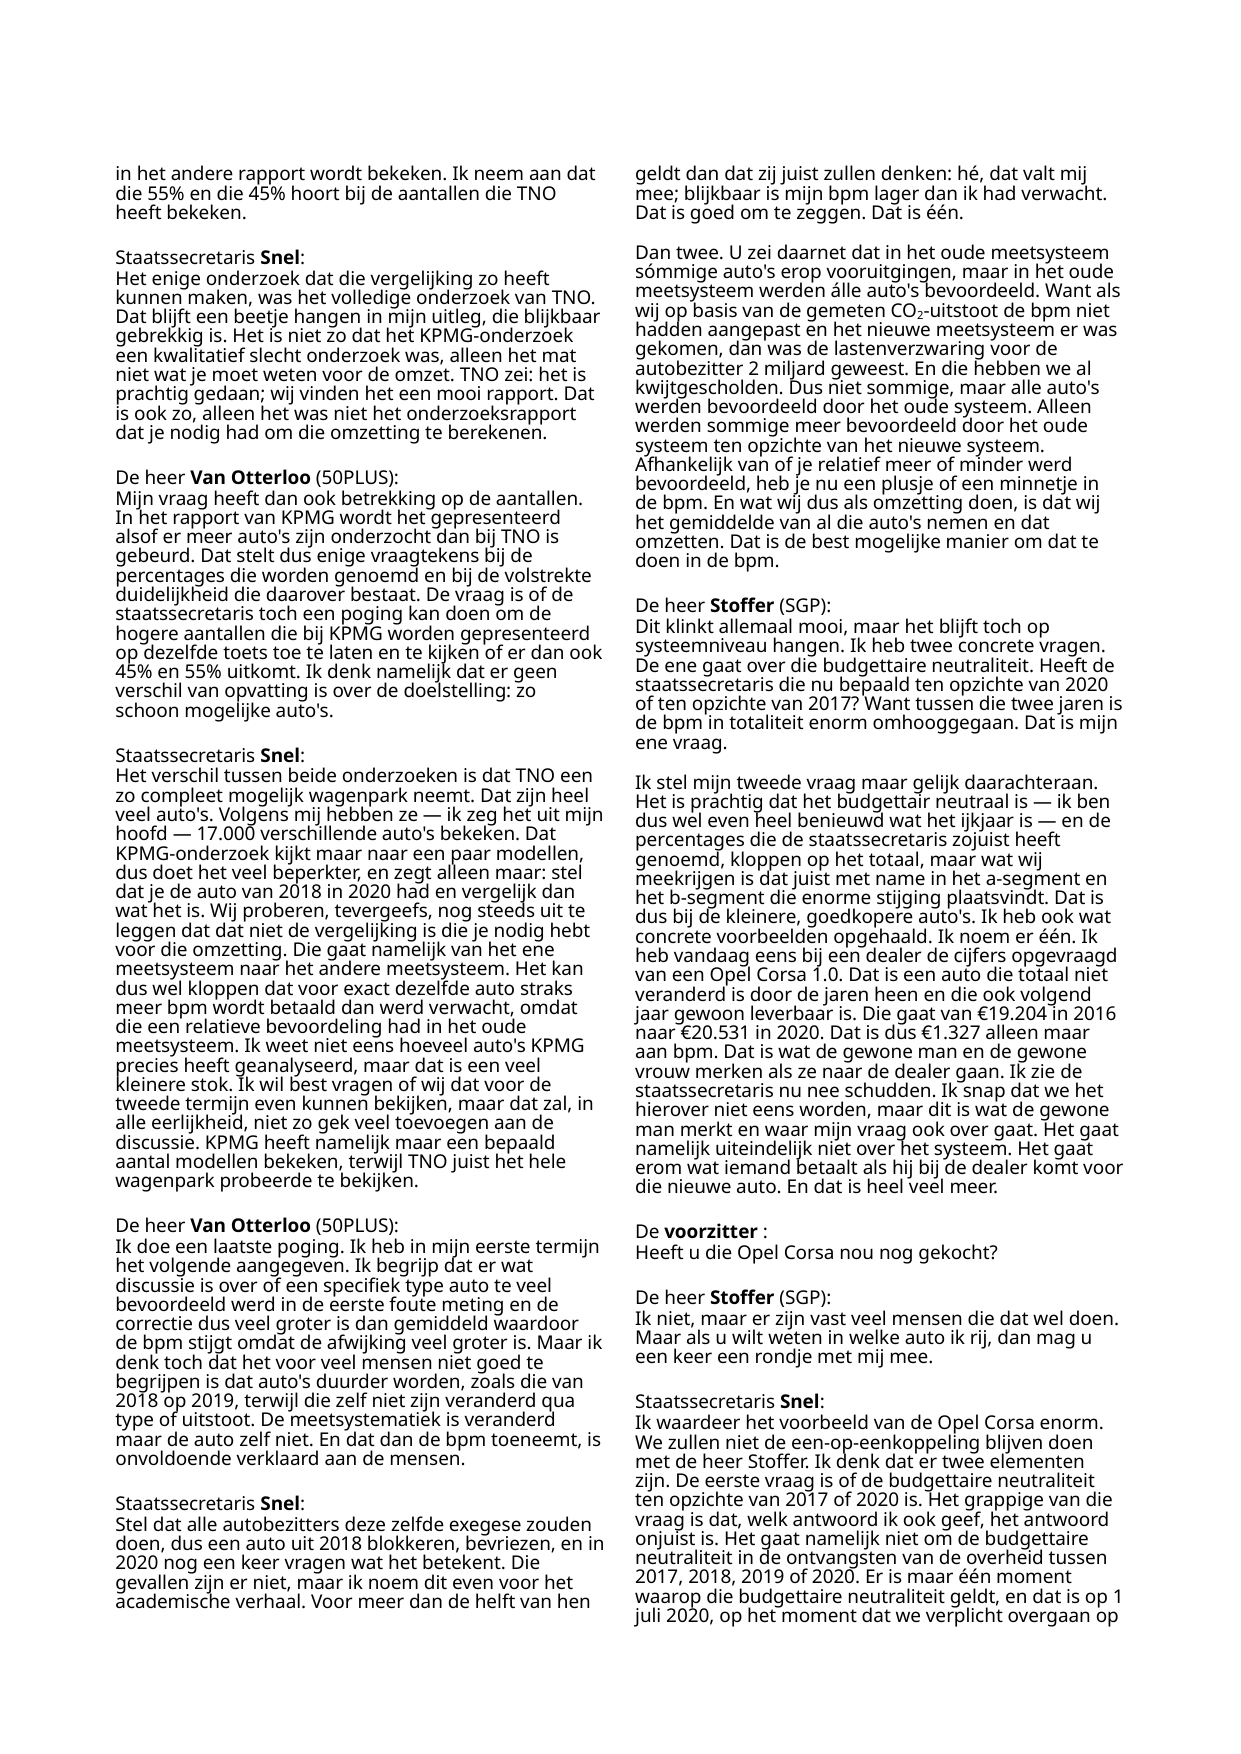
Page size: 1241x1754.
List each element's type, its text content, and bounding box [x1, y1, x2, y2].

text Stel dat alle autobezitters deze zelfde exegese zouden doen, dus een auto uit 2018 blokkeren, bevriezen, en in 2020 nog een keer vragen wat het betekent. Die gevallen zijn er niet, maar ik noem dit even voor het academische verhaal. Voor meer dan de helft van hen [115, 1516, 605, 1612]
text Heeft u die Opel Corsa nou nog gekocht? [635, 1244, 1125, 1263]
text Dit klinkt allemaal mooi, maar het blijft toch op systeemniveau hangen. Ik heb twee concrete vragen. De ene gaat over die budgettaire neutraliteit. Heeft de staatssecretaris die nu bepaald ten opzichte van 2020 of ten opzichte van 2017? Want tussen die twee jaren is de bpm in totaliteit enorm omhooggegaan. Dat is mijn ene vraag. [635, 618, 1125, 753]
text Staatssecretaris Snel: [115, 742, 605, 767]
text Mijn vraag heeft dan ook betrekking op de aantallen. In het rapport van KPMG wordt het gepresenteerd alsof er meer auto's zijn onderzocht dan bij TNO is gebeurd. Dat stelt dus enige vraagtekens bij de percentages die worden genoemd en bij de volstrekte duidelijkheid die daarover bestaat. De vraag is of de staatssecretaris toch een poging kan doen om de hogere aantallen die bij KPMG worden gepresenteerd op dezelfde toets toe te laten en te kijken of er dan ook 45% en 55% uitkomt. Ik denk namelijk dat er geen verschil van opvatting is over de doelstelling: zo schoon mogelijke auto's. [115, 490, 605, 721]
text Ik stel mijn tweede vraag maar gelijk daarachteraan. Het is prachtig dat het budgettair neutraal is — ik ben dus wel even heel benieuwd wat het ijkjaar is — en de percentages die de staatssecretaris zojuist heeft genoemd, kloppen op het totaal, maar wat wij meekrijgen is dat juist met name in het a-segment en het b-segment die enorme stijging plaatsvindt. Dat is dus bij de kleinere, goedkopere auto's. Ik heb ook wat concrete voorbeelden opgehaald. Ik noem er één. Ik heb vandaag eens bij een dealer de cijfers opgevraagd van een Opel Corsa 1.0. Dat is een auto die totaal niet veranderd is door de jaren heen en die ook volgend jaar gewoon leverbaar is. Die gaat van €19.204 in 2016 naar €20.531 in 2020. Dat is dus €1.327 alleen maar aan bpm. Dat is wat de gewone man en de gewone vrouw merken als ze naar de dealer gaan. Ik zie de staatssecretaris nu nee schudden. Ik snap dat we het hierover niet eens worden, maar dit is wat de gewone man merkt en waar mijn vraag ook over gaat. Het gaat namelijk uiteindelijk niet over het systeem. Het gaat erom wat iemand betaalt als hij bij de dealer komt voor die nieuwe auto. En dat is heel veel meer. [635, 774, 1125, 1198]
text geldt dan dat zij juist zullen denken: hé, dat valt mij mee; blijkbaar is mijn bpm lager dan ik had verwacht. Dat is goed om te zeggen. Dat is één. [635, 165, 1125, 223]
text De heer Stoffer (SGP): [635, 1284, 1125, 1310]
text Staatssecretaris Snel: [115, 244, 605, 270]
text Ik waardeer het voorbeeld van de Opel Corsa enorm. We zullen niet de een-op-eenkoppeling blijven doen met de heer Stoffer. Ik denk dat er twee elementen zijn. De eerste vraag is of de budgettaire neutraliteit ten opzichte van 2017 of 2020 is. Het grappige van die vraag is dat, welk antwoord ik ook geef, het antwoord onjuist is. Het gaat namelijk niet om de budgettaire neutraliteit in de ontvangsten van de overheid tussen 2017, 2018, 2019 of 2020. Er is maar één moment waarop die budgettaire neutraliteit geldt, en dat is op 1 juli 2020, op het moment dat we verplicht overgaan op [635, 1414, 1125, 1626]
text De heer Stoffer (SGP): [635, 592, 1125, 618]
text in het andere rapport wordt bekeken. Ik neem aan dat die 55% en die 45% hoort bij de aantallen die TNO heeft bekeken. [115, 165, 605, 223]
text Het enige onderzoek dat die vergelijking zo heeft kunnen maken, was het volledige onderzoek van TNO. Dat blijft een beetje hangen in mijn uitleg, die blijkbaar gebrekkig is. Het is niet zo dat het KPMG-onderzoek een kwalitatief slecht onderzoek was, alleen het mat niet wat je moet weten voor de omzet. TNO zei: het is prachtig gedaan; wij vinden het een mooi rapport. Dat is ook zo, alleen het was niet het onderzoeksrapport dat je nodig had om die omzetting te berekenen. [115, 270, 605, 443]
text Ik niet, maar er zijn vast veel mensen die dat wel doen. Maar als u wilt weten in welke auto ik rij, dan mag u een keer een rondje met mij mee. [635, 1310, 1125, 1368]
text De heer Van Otterloo (50PLUS): [115, 1212, 605, 1238]
text Ik doe een laatste poging. Ik heb in mijn eerste termijn het volgende aangegeven. Ik begrijp dat er wat discussie is over of een specifiek type auto te veel bevoordeeld werd in de eerste foute meting en de correctie dus veel groter is dan gemiddeld waardoor de bpm stijgt omdat de afwijking veel groter is. Maar ik denk toch dat het voor veel mensen niet goed te begrijpen is dat auto's duurder worden, zoals die van 2018 op 2019, terwijl die zelf niet zijn veranderd qua type of uitstoot. De meetsystematiek is veranderd maar de auto zelf niet. En dat dan de bpm toeneemt, is onvoldoende verklaard aan de mensen. [115, 1238, 605, 1469]
text Staatssecretaris Snel: [115, 1490, 605, 1516]
text Staatssecretaris Snel: [635, 1389, 1125, 1414]
text Het verschil tussen beide onderzoeken is dat TNO een zo compleet mogelijk wagenpark neemt. Dat zijn heel veel auto's. Volgens mij hebben ze — ik zeg het uit mijn hoofd — 17.000 verschillende auto's bekeken. Dat KPMG-onderzoek kijkt maar naar een paar modellen, dus doet het veel beperkter, en zegt alleen maar: stel dat je de auto van 2018 in 2020 had en vergelijk dan wat het is. Wij proberen, tevergeefs, nog steeds uit te leggen dat dat niet de vergelijking is die je nodig hebt voor die omzetting. Die gaat namelijk van het ene meetsysteem naar het andere meetsysteem. Het kan dus wel kloppen dat voor exact dezelfde auto straks meer bpm wordt betaald dan werd verwacht, omdat die een relatieve bevoordeling had in het oude meetsysteem. Ik weet niet eens hoeveel auto's KPMG precies heeft geanalyseerd, maar dat is een veel kleinere stok. Ik wil best vragen of wij dat voor de tweede termijn even kunnen bekijken, maar dat zal, in alle eerlijkheid, niet zo gek veel toevoegen aan de discussie. KPMG heeft namelijk maar een bepaald aantal modellen bekeken, terwijl TNO juist het hele wagenpark probeerde te bekijken. [115, 767, 605, 1191]
text Dan twee. U zei daarnet dat in het oude meetsysteem sómmige auto's erop vooruitgingen, maar in het oude meetsysteem werden álle auto's bevoordeeld. Want als wij op basis van de gemeten CO2-uitstoot de bpm niet hadden aangepast en het nieuwe meetsysteem er was gekomen, dan was de lastenverzwaring voor de autobezitter 2 miljard geweest. En die hebben we al kwijtgescholden. Dus niet sommige, maar alle auto's werden bevoordeeld door het oude systeem. Alleen werden sommige meer bevoordeeld door het oude systeem ten opzichte van het nieuwe systeem. Afhankelijk van of je relatief meer of minder werd bevoordeeld, heb je nu een plusje of een minnetje in de bpm. En wat wij dus als omzetting doen, is dat wij het gemiddelde van al die auto's nemen en dat omzetten. Dat is de best mogelijke manier om dat te doen in de bpm. [635, 244, 1125, 571]
text De voorzitter : [635, 1218, 1125, 1244]
text De heer Van Otterloo (50PLUS): [115, 464, 605, 490]
